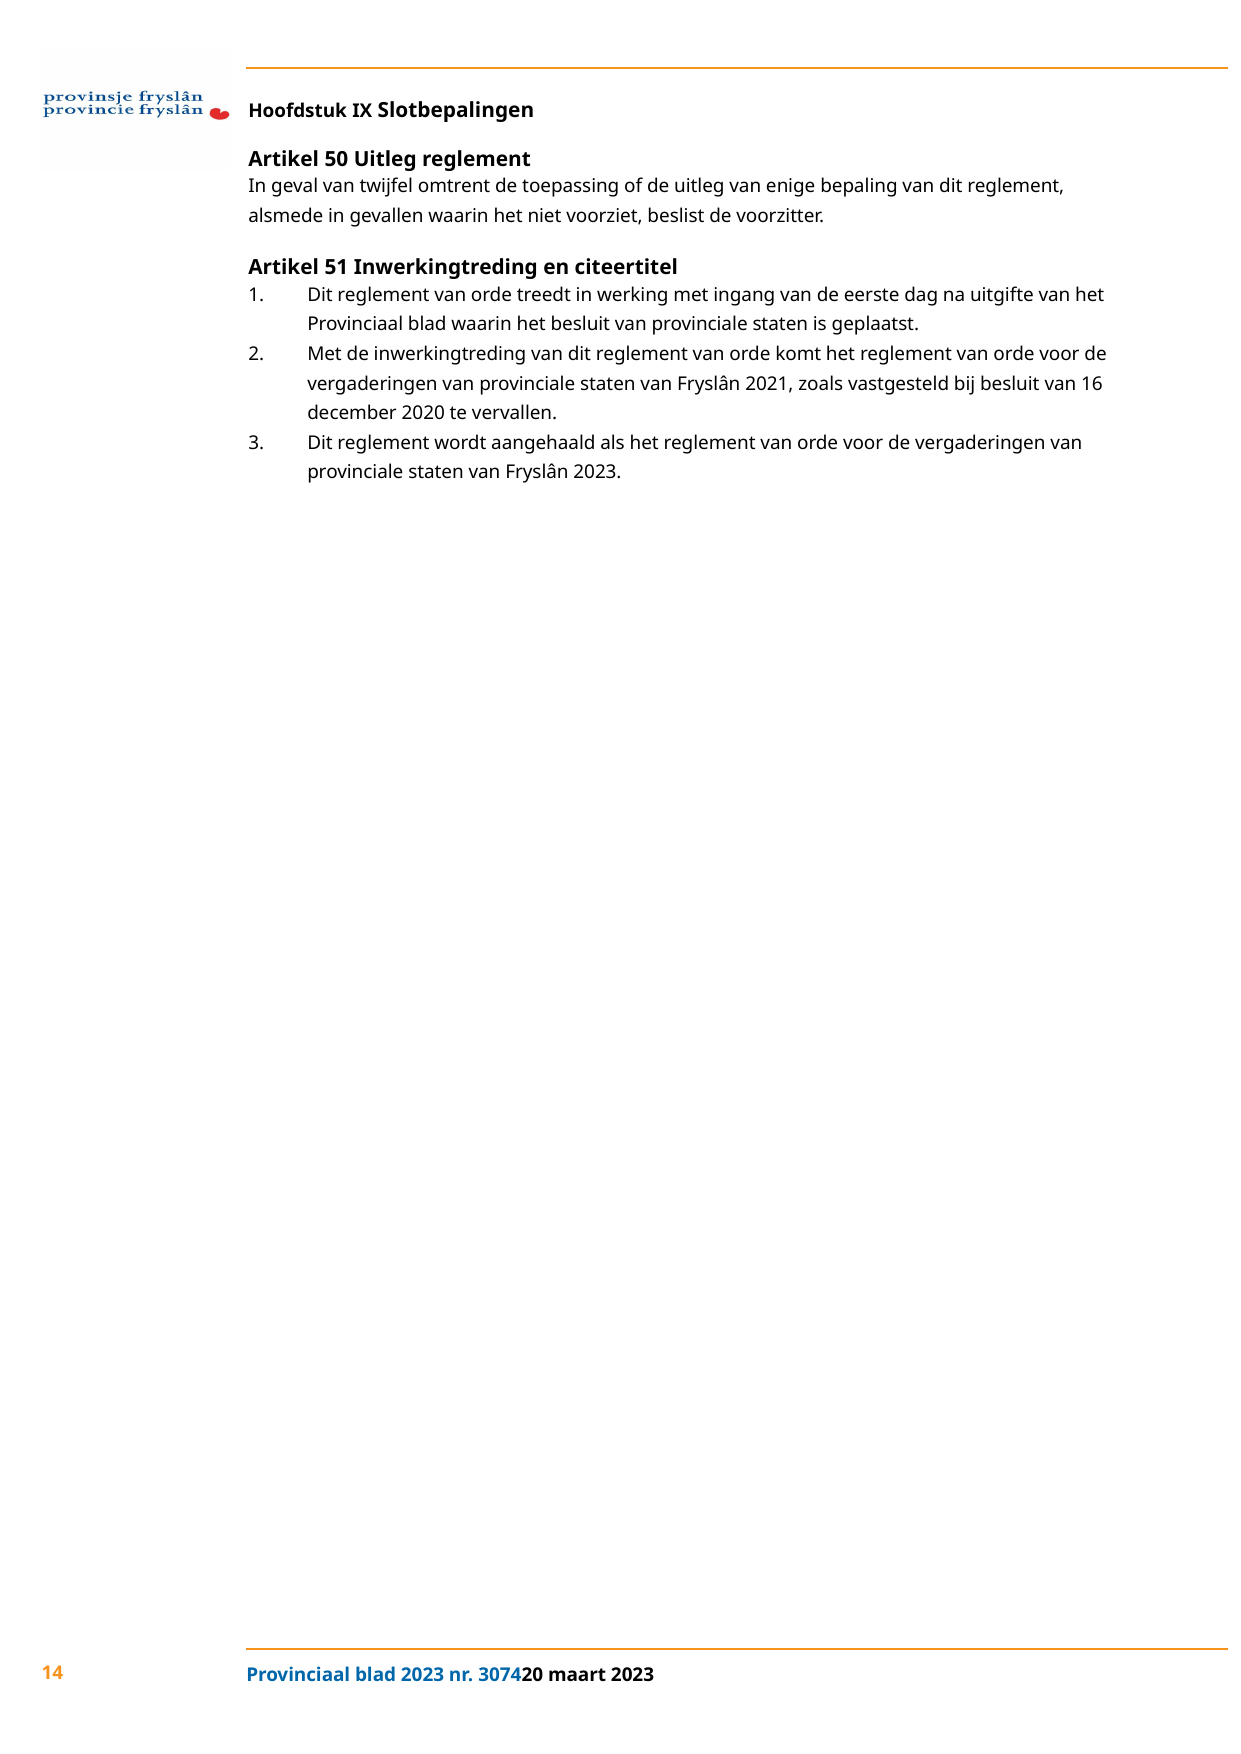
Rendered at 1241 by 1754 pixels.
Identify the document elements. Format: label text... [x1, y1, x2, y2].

text Artikel 50 Uitleg reglement [248, 144, 1152, 172]
text In geval van twijfel omtrent de toepassing of de uitleg van enige bepaling van dit reglement, [248, 172, 1152, 198]
list Met de inwerkingtreding van dit reglement van orde komt het reglement van orde voor de vergaderingen van provinciale staten van Fryslân 2021, zoals vastgesteld bij besluit van 16 december 2020 te vervallen. [248, 340, 1152, 425]
list Dit reglement van orde treedt in werking met ingang van de eerste dag na uitgifte van het Provinciaal blad waarin het besluit van provinciale staten is geplaatst. [248, 281, 1152, 336]
text alsmede in gevallen waarin het niet voorziet, beslist de voorzitter. [248, 202, 1152, 228]
picture [41, 47, 231, 172]
text Hoofdstuk IX Slotbepalingen [248, 95, 1152, 123]
list Dit reglement wordt aangehaald als het reglement van orde voor de vergaderingen van provinciale staten van Fryslân 2023. [248, 429, 1152, 484]
text Artikel 51 Inwerkingtreding en citeertitel [248, 252, 1152, 281]
